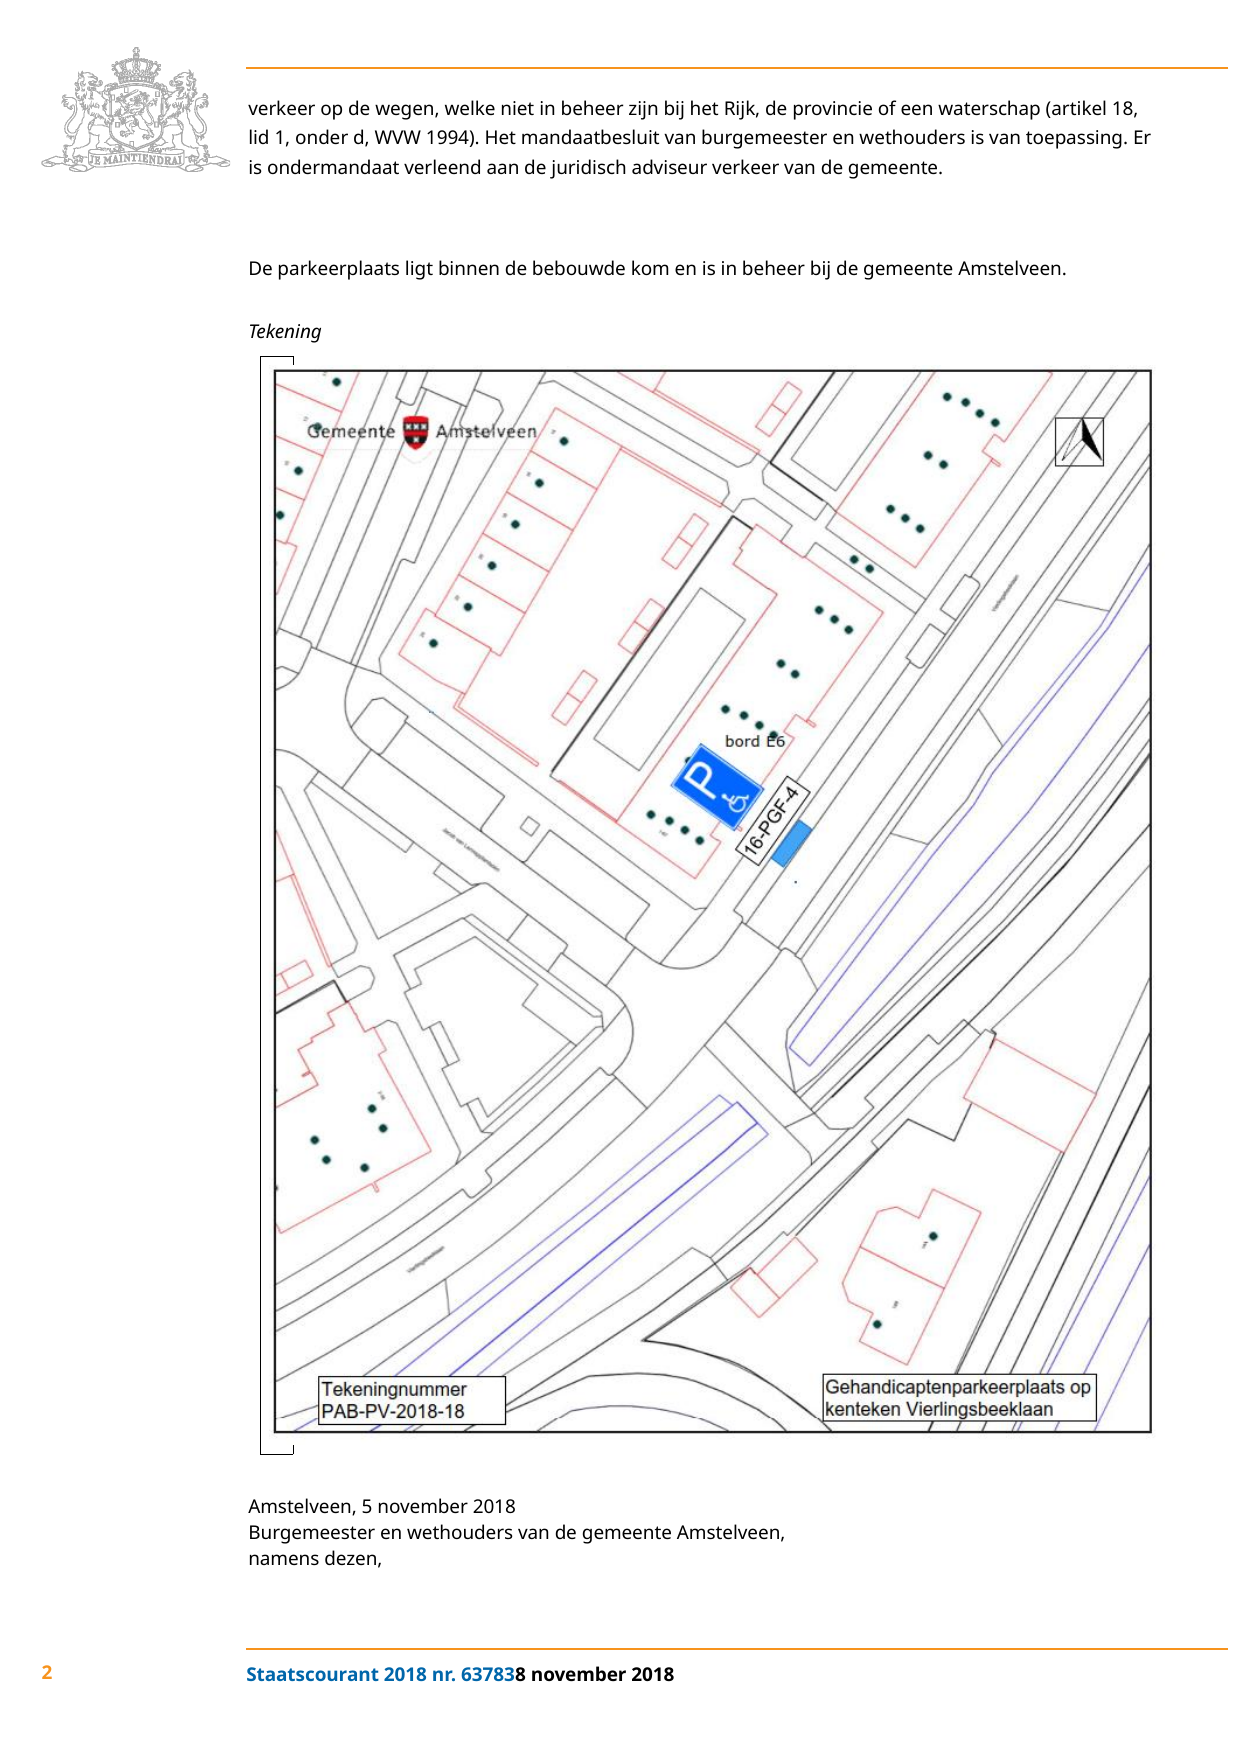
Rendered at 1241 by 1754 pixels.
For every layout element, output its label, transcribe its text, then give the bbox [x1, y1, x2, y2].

picture [41, 47, 231, 172]
text Tekening [248, 319, 1152, 344]
text Burgemeester en wethouders van de gemeente Amstelveen, [248, 1519, 1152, 1545]
text verkeer op de wegen, welke niet in beheer zijn bij het Rijk, de provincie of een waterschap (artikel 18, lid 1, onder d, WVW 1994). Het mandaatbesluit van burgemeester en wethouders is van toepassing. Er is ondermandaat verleend aan de juridisch adviseur verkeer van de gemeente. [248, 95, 1152, 180]
text namens dezen, [248, 1545, 1152, 1571]
picture [268, 365, 1173, 1445]
text De parkeerplaats ligt binnen de bebouwde kom en is in beheer bij de gemeente Amstelveen. [248, 255, 1152, 281]
text Amstelveen, 5 november 2018 [248, 1493, 1152, 1519]
